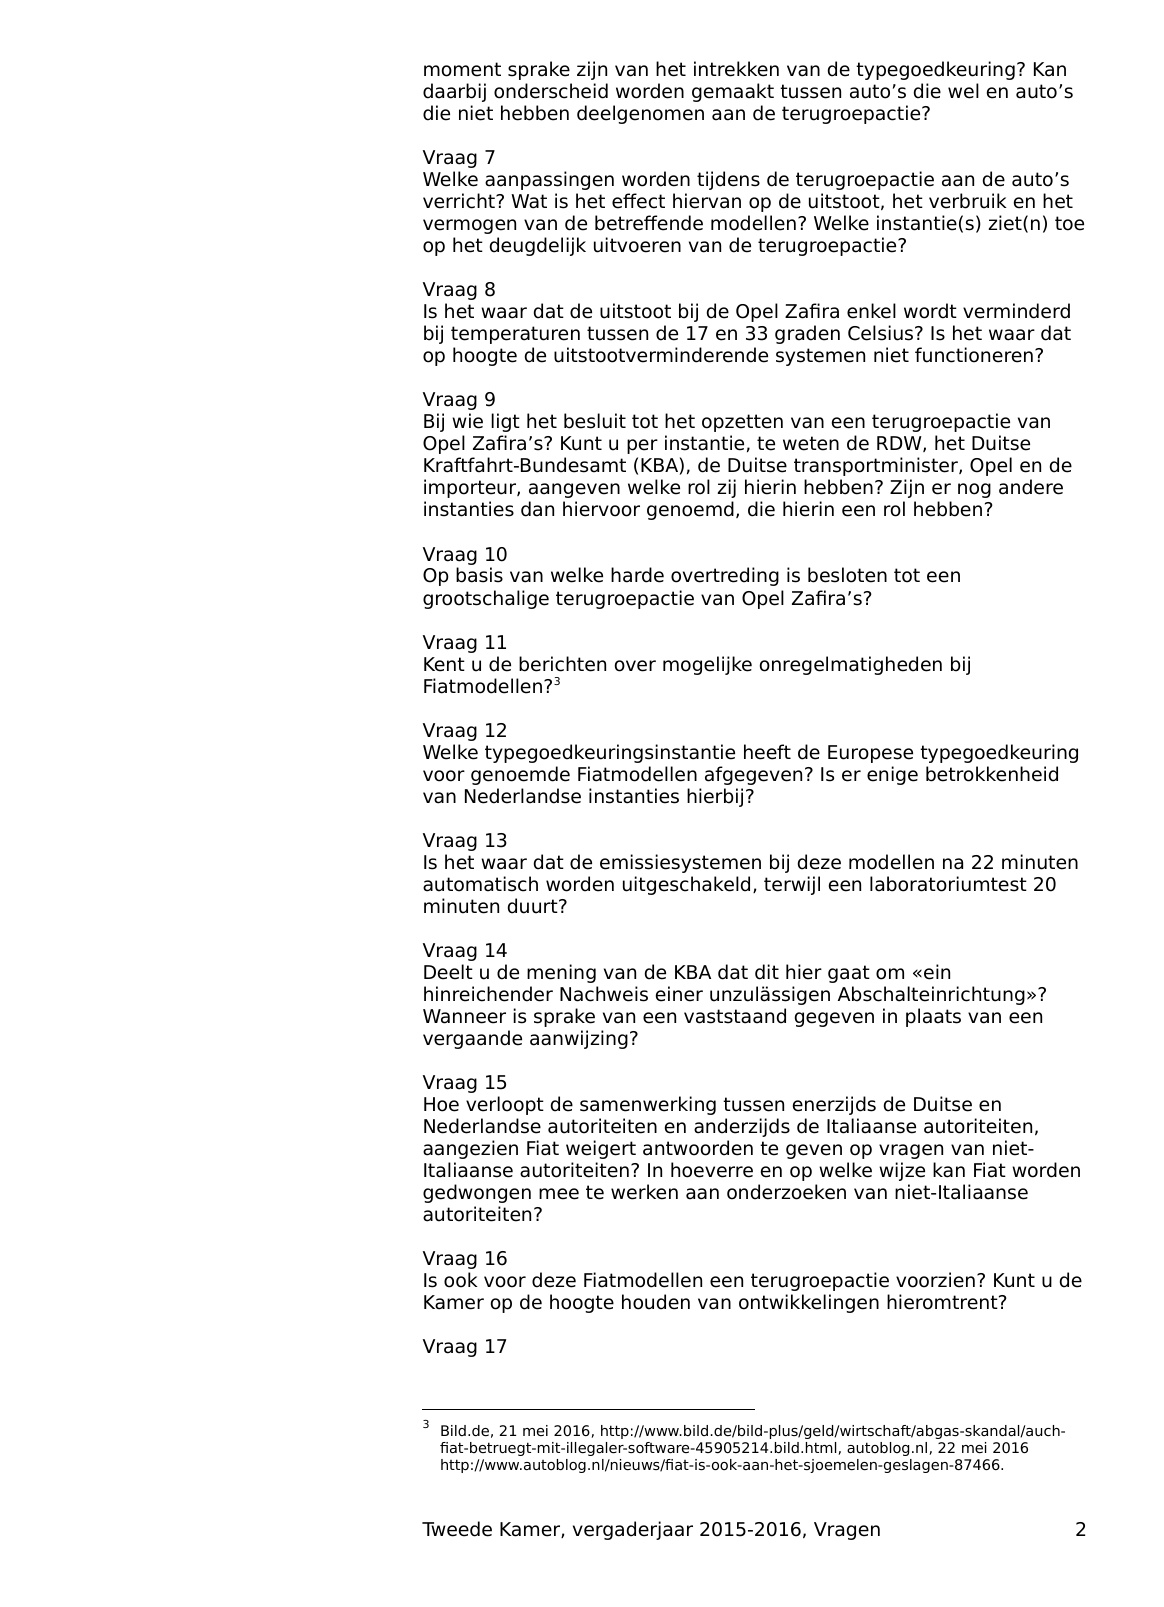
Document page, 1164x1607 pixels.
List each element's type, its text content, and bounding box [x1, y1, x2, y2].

text Vraag 14 [422, 940, 1087, 962]
text Bild.de, 21 mei 2016, http://www.bild.de/bild-plus/geld/wirtschaft/abgas-skandal/auch-fiat-betruegt-mit-illegaler-software-45905214.bild.html, autoblog.nl, 22 mei 2016 http://www.autoblog.nl/nieuws/fiat-is-ook-aan-het-sjoemelen-geslagen-87466. [422, 1418, 1087, 1474]
text moment sprake zijn van het intrekken van de typegoedkeuring? Kan daarbij onderscheid worden gemaakt tussen auto’s die wel en auto’s die niet hebben deelgenomen aan de terugroepactie? [422, 59, 1087, 125]
text Vraag 16 [422, 1248, 1087, 1270]
text Hoe verloopt de samenwerking tussen enerzijds de Duitse en Nederlandse autoriteiten en anderzijds de Italiaanse autoriteiten, aangezien Fiat weigert antwoorden te geven op vragen van niet-Italiaanse autoriteiten? In hoeverre en op welke wijze kan Fiat worden gedwongen mee te werken aan onderzoeken van niet-Italiaanse autoriteiten? [422, 1094, 1087, 1226]
text Vraag 15 [422, 1072, 1087, 1094]
text Welke typegoedkeuringsinstantie heeft de Europese typegoedkeuring voor genoemde Fiatmodellen afgegeven? Is er enige betrokkenheid van Nederlandse instanties hierbij? [422, 742, 1087, 808]
text Vraag 17 [422, 1336, 1087, 1358]
text Kent u de berichten over mogelijke onregelmatigheden bij Fiatmodellen? [422, 653, 1087, 697]
text Op basis van welke harde overtreding is besloten tot een grootschalige terugroepactie van Opel Zafira’s? [422, 565, 1087, 609]
text Vraag 13 [422, 830, 1087, 852]
text Deelt u de mening van de KBA dat dit hier gaat om «ein hinreichender Nachweis einer unzulässigen Abschalteinrichtung»? Wanneer is sprake van een vaststaand gegeven in plaats van een vergaande aanwijzing? [422, 962, 1087, 1050]
text Vraag 8 [422, 279, 1087, 301]
text Vraag 7 [422, 147, 1087, 169]
text Is het waar dat de uitstoot bij de Opel Zafira enkel wordt verminderd bij temperaturen tussen de 17 en 33 graden Celsius? Is het waar dat op hoogte de uitstootverminderende systemen niet functioneren? [422, 301, 1087, 367]
text Vraag 12 [422, 720, 1087, 742]
text Vraag 9 [422, 389, 1087, 411]
text Is ook voor deze Fiatmodellen een terugroepactie voorzien? Kunt u de Kamer op de hoogte houden van ontwikkelingen hieromtrent? [422, 1270, 1087, 1314]
text Bij wie ligt het besluit tot het opzetten van een terugroepactie van Opel Zafira’s? Kunt u per instantie, te weten de RDW, het Duitse Kraftfahrt-Bundesamt (KBA), de Duitse transportminister, Opel en de importeur, aangeven welke rol zij hierin hebben? Zijn er nog andere instanties dan hiervoor genoemd, die hierin een rol hebben? [422, 411, 1087, 521]
text Vraag 11 [422, 632, 1087, 653]
text Vraag 10 [422, 543, 1087, 565]
text Welke aanpassingen worden tijdens de terugroepactie aan de auto’s verricht? Wat is het effect hiervan op de uitstoot, het verbruik en het vermogen van de betreffende modellen? Welke instantie(s) ziet(n) toe op het deugdelijk uitvoeren van de terugroepactie? [422, 169, 1087, 257]
text Is het waar dat de emissiesystemen bij deze modellen na 22 minuten automatisch worden uitgeschakeld, terwijl een laboratoriumtest 20 minuten duurt? [422, 852, 1087, 918]
